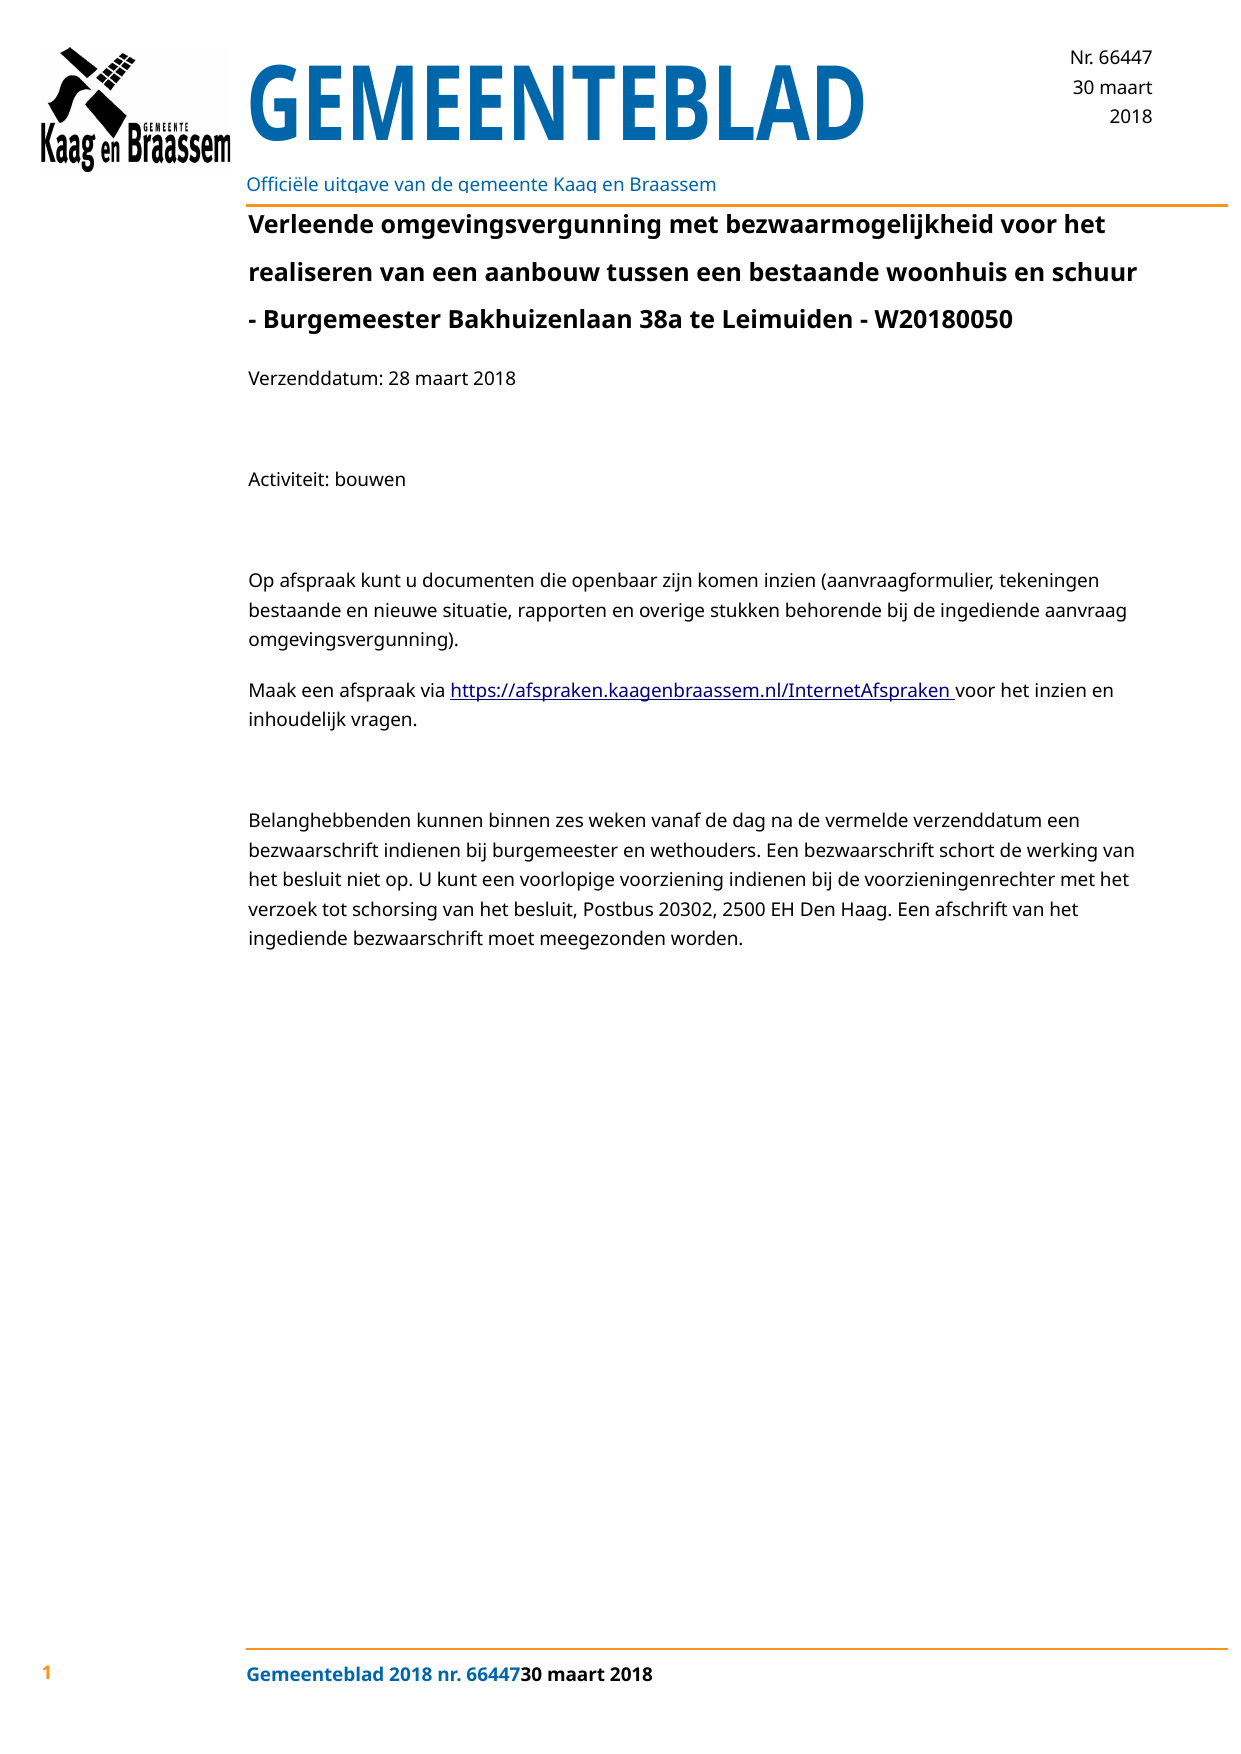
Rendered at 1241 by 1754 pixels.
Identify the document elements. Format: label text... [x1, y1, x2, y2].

text Belanghebbenden kunnen binnen zes weken vanaf de dag na de vermelde verzenddatum een bezwaarschrift indienen bij burgemeester en wethouders. Een bezwaarschrift schort de werking van het besluit niet op. U kunt een voorlopige voorziening indienen bij de voorzieningenrechter met het verzoek tot schorsing van het besluit, Postbus 20302, 2500 EH Den Haag. Een afschrift van het ingediende bezwaarschrift moet meegezonden worden. [248, 807, 1152, 951]
text Verzenddatum: 28 maart 2018 [248, 366, 1152, 391]
text Op afspraak kunt u documenten die openbaar zijn komen inzien (aanvraagformulier, tekeningen bestaande en nieuwe situatie, rapporten en overige stukken behorende bij de ingediende aanvraag omgevingsvergunning). [248, 567, 1152, 652]
text Activiteit: bouwen [248, 466, 1152, 492]
text Maak een afspraak via https://afspraken.kaagenbraassem.nl/InternetAfspraken voor het inzien en inhoudelijk vragen. [248, 677, 1152, 732]
text Verleende omgevingsvergunning met bezwaarmogelijkheid voor het realiseren van een aanbouw tussen een bestaande woonhuis en schuur - Burgemeester Bakhuizenlaan 38a te Leimuiden - W20180050 [248, 207, 1152, 336]
picture [41, 47, 231, 172]
